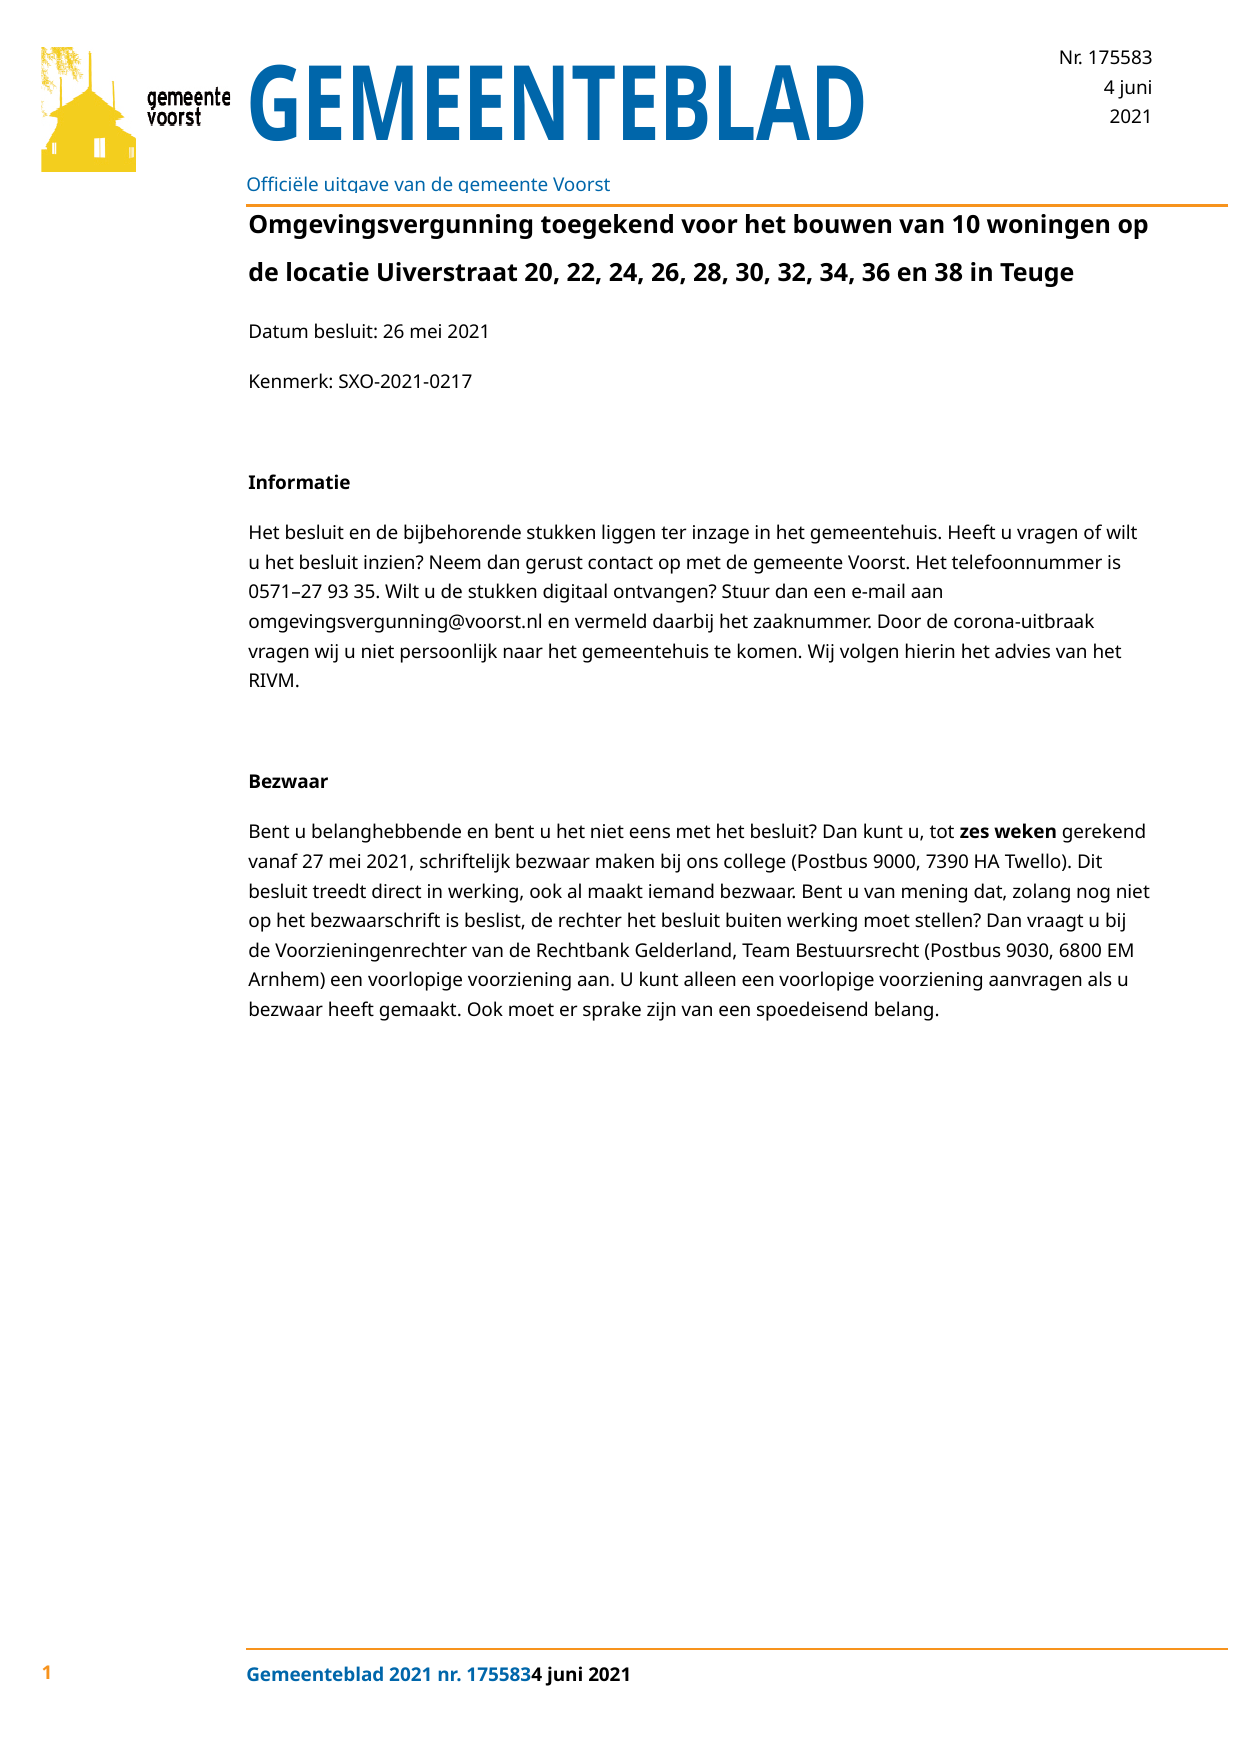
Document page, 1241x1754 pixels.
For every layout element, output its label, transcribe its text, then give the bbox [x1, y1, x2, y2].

picture [41, 47, 231, 172]
text Bezwaar [248, 768, 1152, 794]
text Datum besluit: 26 mei 2021 [248, 318, 1152, 344]
text Informatie [248, 469, 1152, 495]
text Kenmerk: SXO-2021-0217 [248, 368, 1152, 394]
text Bent u belanghebbende en bent u het niet eens met het besluit? Dan kunt u, tot zes weken gerekend vanaf 27 mei 2021, schriftelijk bezwaar maken bij ons college (Postbus 9000, 7390 HA Twello). Dit besluit treedt direct in werking, ook al maakt iemand bezwaar. Bent u van mening dat, zolang nog niet op het bezwaarschrift is beslist, de rechter het besluit buiten werking moet stellen? Dan vraagt u bij de Voorzieningenrechter van de Rechtbank Gelderland, Team Bestuursrecht (Postbus 9030, 6800 EM Arnhem) een voorlopige voorziening aan. U kunt alleen een voorlopige voorziening aanvragen als u bezwaar heeft gemaakt. Ook moet er sprake zijn van een spoedeisend belang. [248, 819, 1152, 1022]
text Omgevingsvergunning toegekend voor het bouwen van 10 woningen op de locatie Uiverstraat 20, 22, 24, 26, 28, 30, 32, 34, 36 en 38 in Teuge [248, 207, 1152, 288]
text Het besluit en de bijbehorende stukken liggen ter inzage in het gemeentehuis. Heeft u vragen of wilt u het besluit inzien? Neem dan gerust contact op met de gemeente Voorst. Het telefoonnummer is 0571–27 93 35. Wilt u de stukken digitaal ontvangen? Stuur dan een e-mail aan omgevingsvergunning@voorst.nl en vermeld daarbij het zaaknummer. Door de corona-uitbraak vragen wij u niet persoonlijk naar het gemeentehuis te komen. Wij volgen hierin het advies van het RIVM. [248, 519, 1152, 693]
